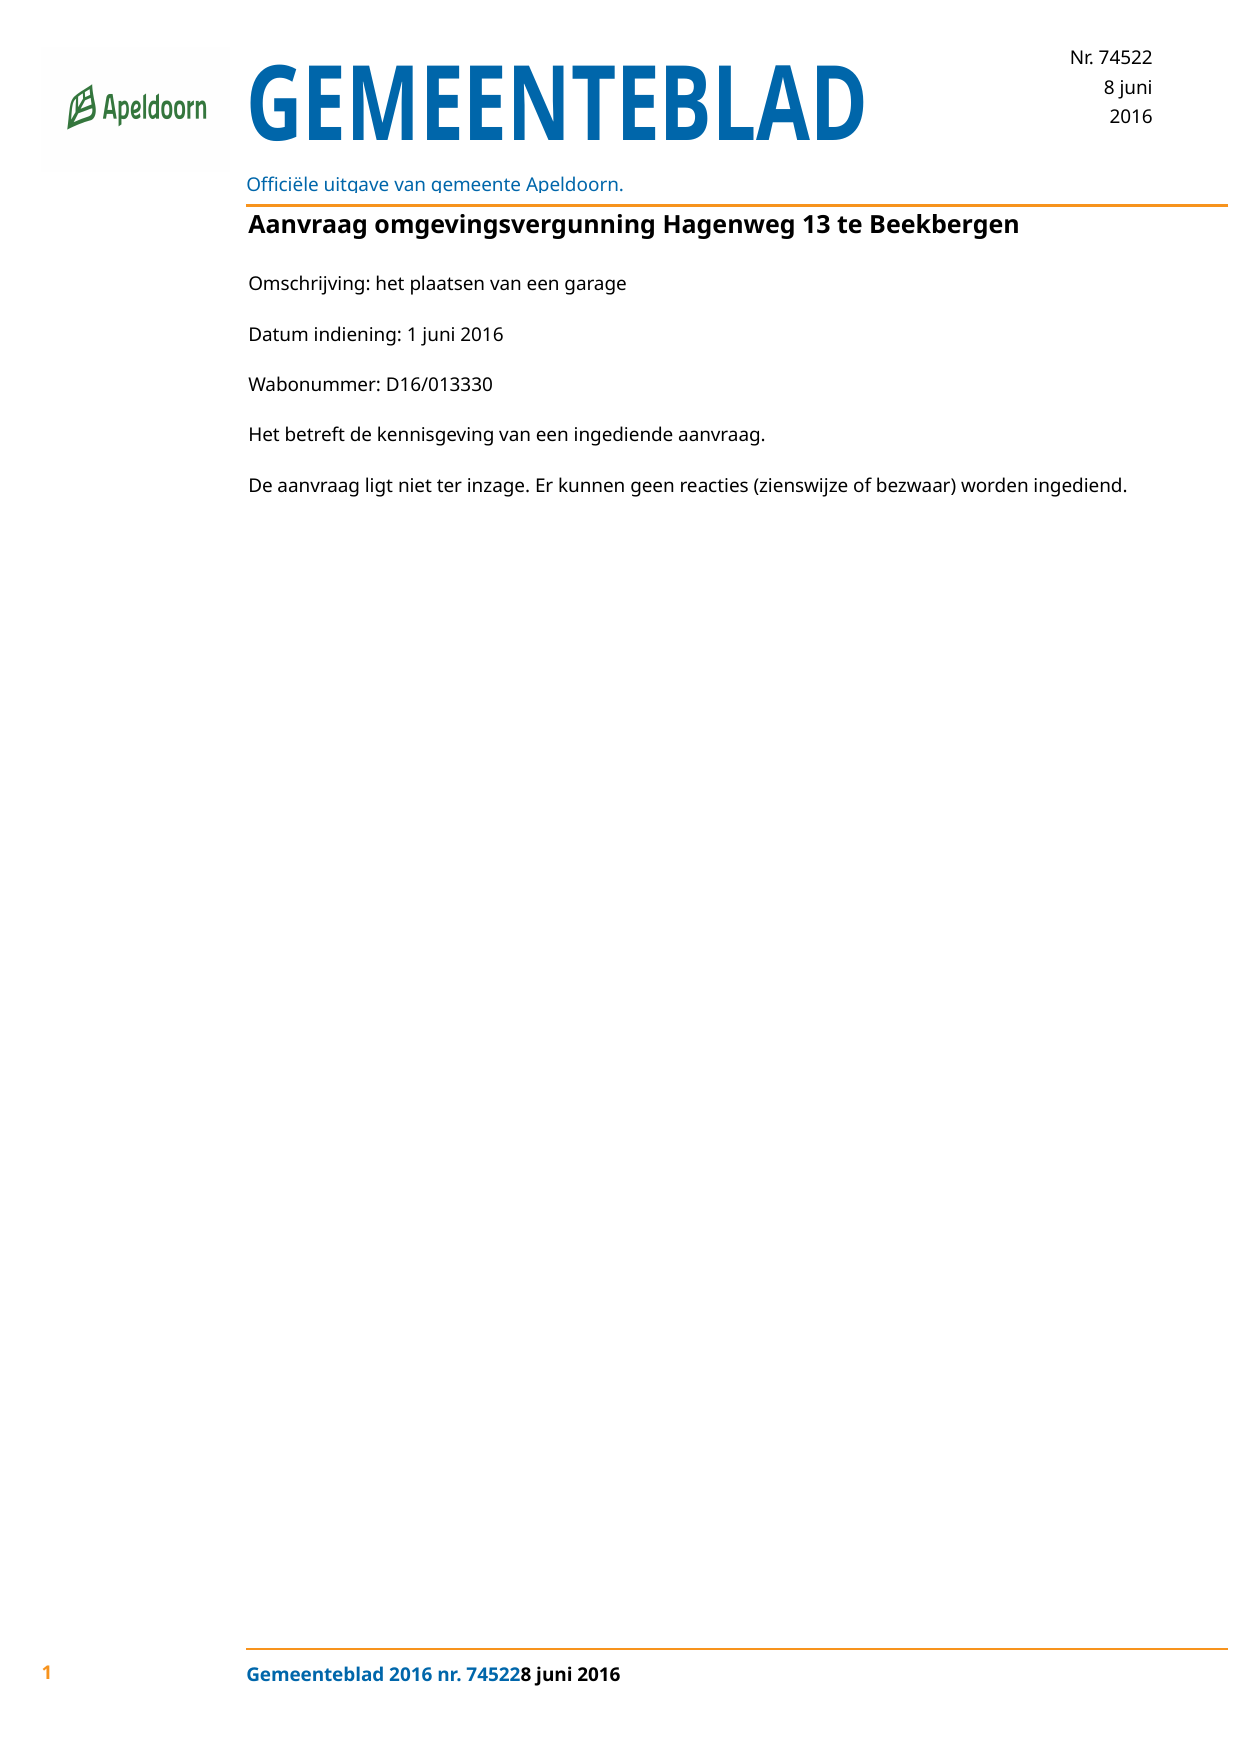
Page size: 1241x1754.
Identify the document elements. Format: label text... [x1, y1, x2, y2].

text Omschrijving: het plaatsen van een garage [248, 270, 1152, 296]
text Aanvraag omgevingsvergunning Hagenweg 13 te Beekbergen [248, 207, 1152, 241]
text Wabonummer: D16/013330 [248, 371, 1152, 397]
text Het betreft de kennisgeving van een ingediende aanvraag. [248, 422, 1152, 447]
picture [41, 47, 231, 172]
text Datum indiening: 1 juni 2016 [248, 321, 1152, 346]
text De aanvraag ligt niet ter inzage. Er kunnen geen reacties (zienswijze of bezwaar) worden ingediend. [248, 472, 1152, 498]
